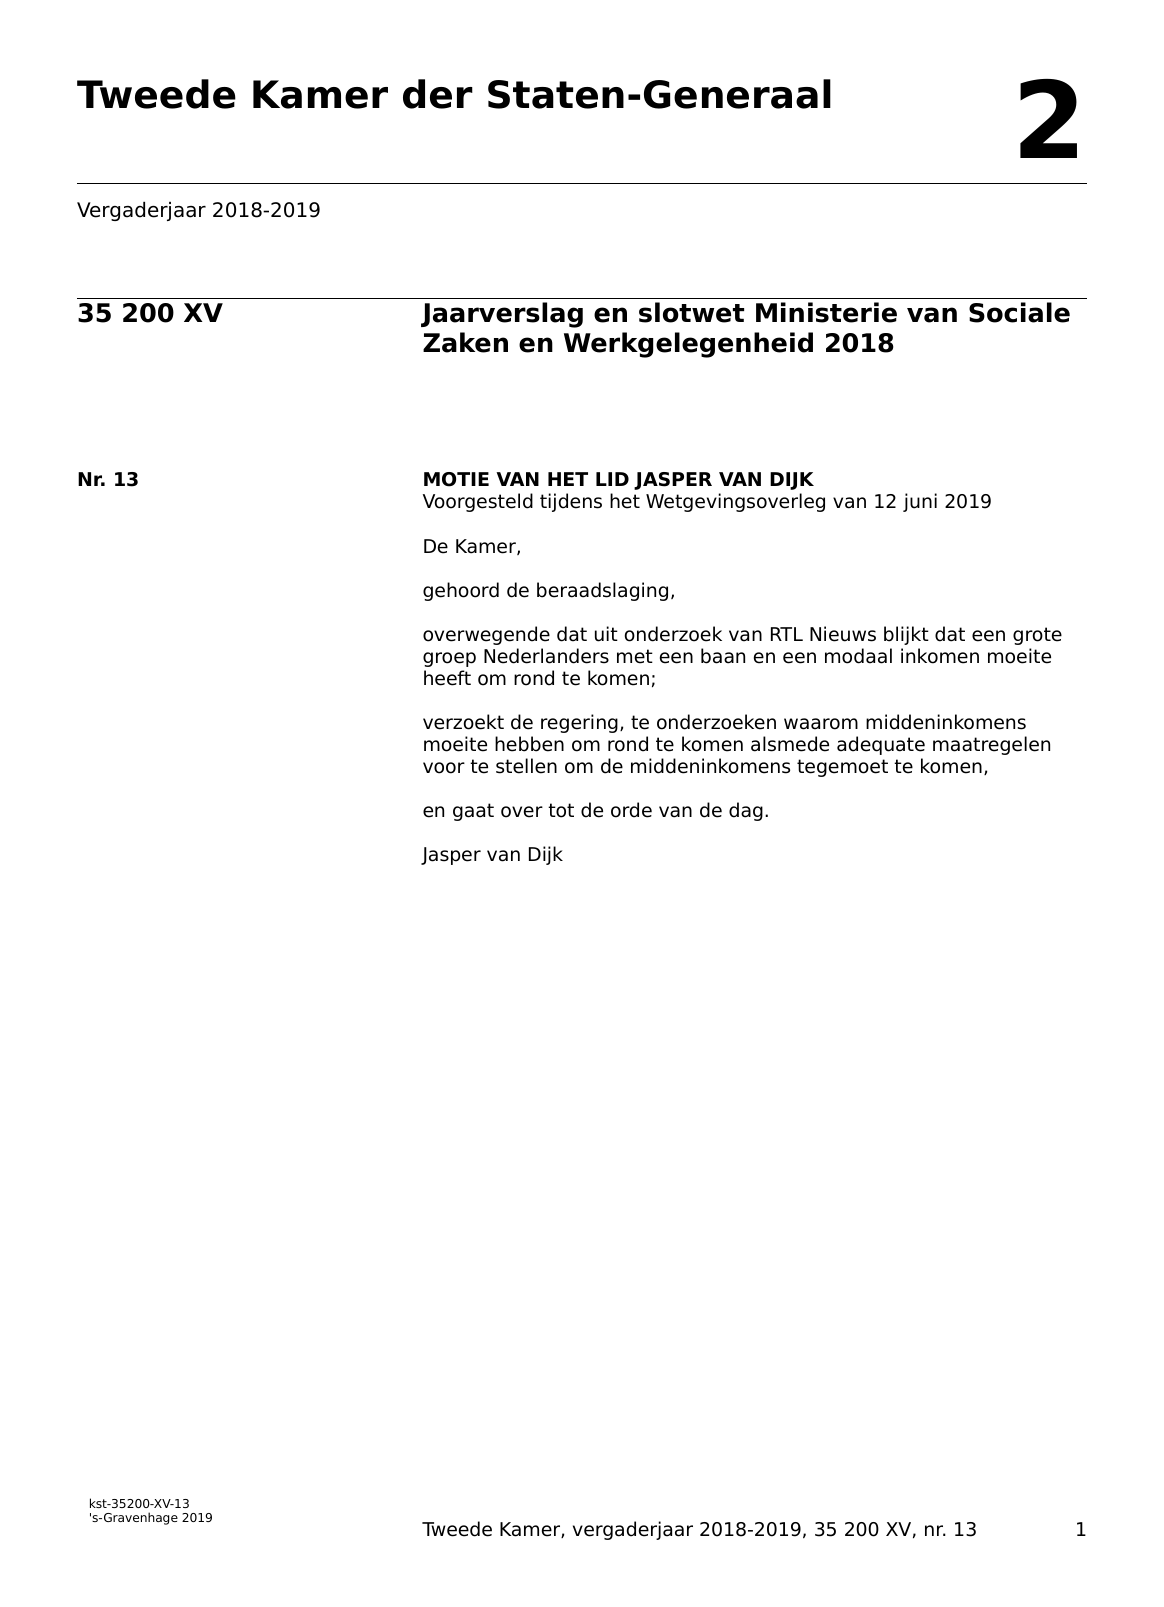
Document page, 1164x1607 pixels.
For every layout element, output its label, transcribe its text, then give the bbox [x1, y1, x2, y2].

text verzoekt de regering, te onderzoeken waarom middeninkomens moeite hebben om rond te komen alsmede adequate maatregelen voor te stellen om de middeninkomens tegemoet te komen, [422, 712, 1087, 778]
text 's-Gravenhage 2019 [88, 1511, 323, 1525]
text Voorgesteld tijdens het Wetgevingsoverleg van 12 juni 2019 [422, 491, 1087, 513]
table_header Tweede Kamer der Staten-Generaal [77, 59, 886, 183]
table_header 2 [886, 59, 1087, 183]
text gehoord de beraadslaging, [422, 580, 1087, 602]
text Jasper van Dijk [422, 844, 1087, 866]
table_cell Vergaderjaar 2018-2019 [77, 184, 1087, 298]
text overwegende dat uit onderzoek van RTL Nieuws blijkt dat een grote groep Nederlanders met een baan en een modaal inkomen moeite heeft om rond te komen; [422, 624, 1087, 690]
subtitle Nr. 13 MOTIE VAN HET LID JASPER VAN DIJK [77, 469, 1087, 491]
text kst-35200-XV-13 [88, 1497, 323, 1511]
text De Kamer, [422, 536, 1087, 557]
subtitle 35 200 XV Jaarverslag en slotwet Ministerie van Sociale Zaken en Werkgelegenheid 2018 [77, 299, 1087, 358]
text en gaat over tot de orde van de dag. [422, 800, 1087, 822]
